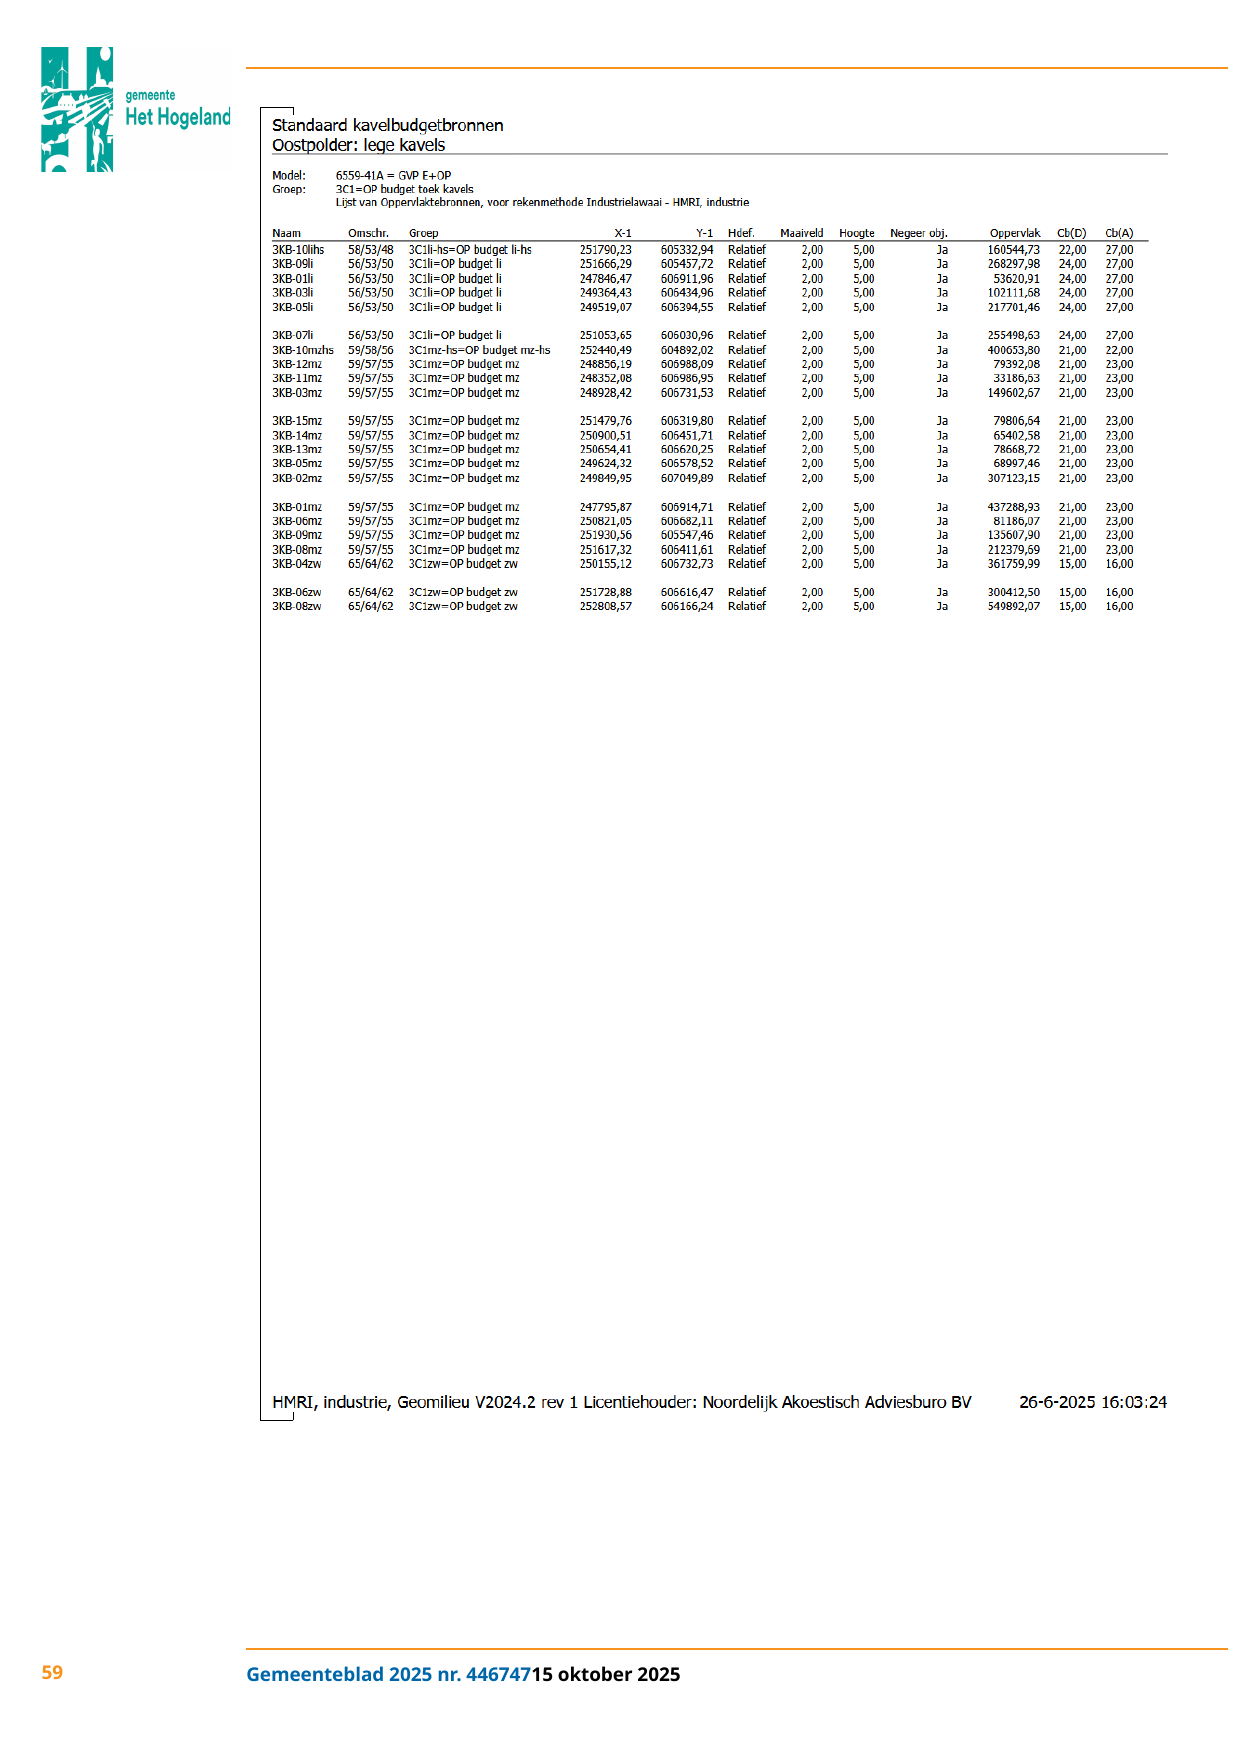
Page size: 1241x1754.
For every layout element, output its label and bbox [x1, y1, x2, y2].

picture [41, 47, 231, 172]
picture [268, 115, 1173, 1412]
